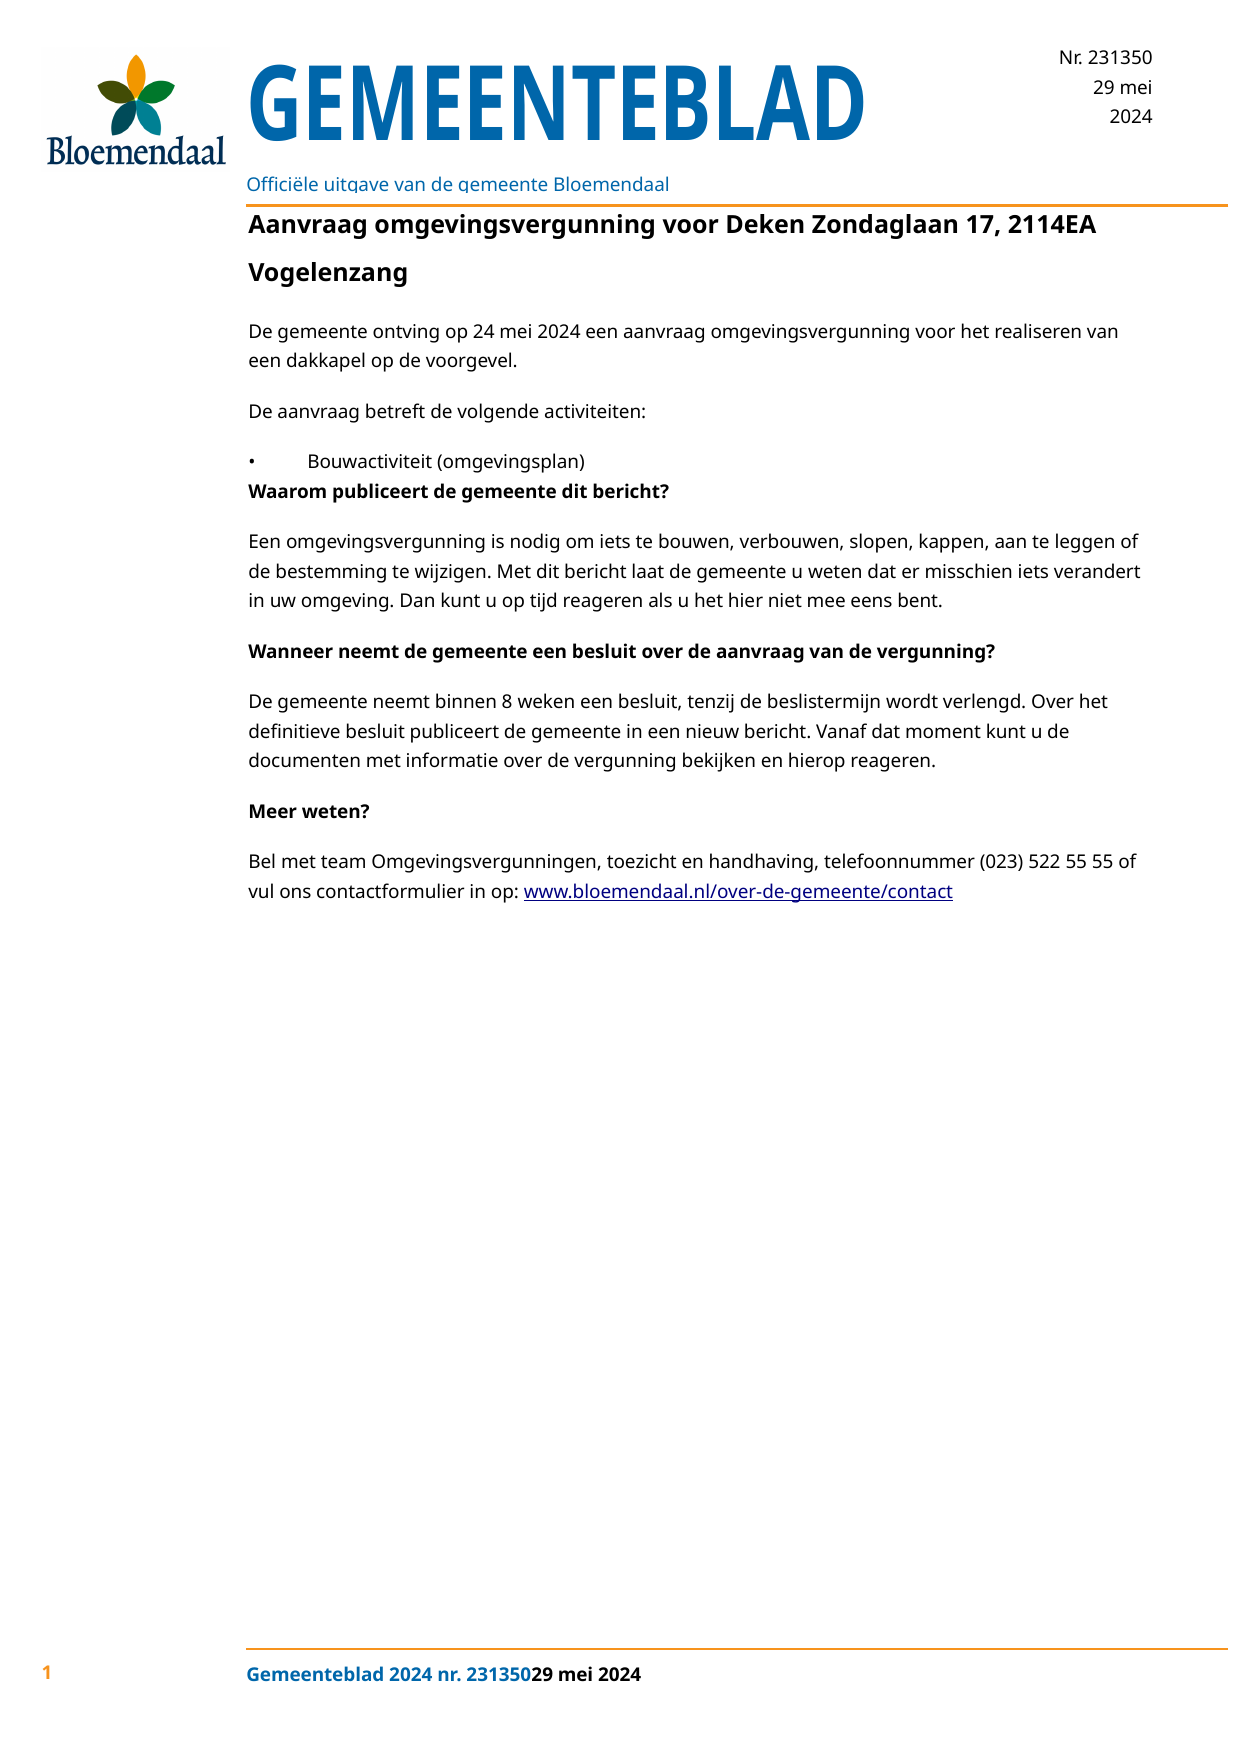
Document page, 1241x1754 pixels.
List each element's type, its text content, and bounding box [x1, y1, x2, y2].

text Aanvraag omgevingsvergunning voor Deken Zondaglaan 17, 2114EA Vogelenzang [248, 207, 1152, 288]
text Bel met team Omgevingsvergunningen, toezicht en handhaving, telefoonnummer (023) 522 55 55 of vul ons contactformulier in op: www.bloemendaal.nl/over-de-gemeente/contact [248, 848, 1152, 904]
picture [41, 47, 231, 172]
text De gemeente ontving op 24 mei 2024 een aanvraag omgevingsvergunning voor het realiseren van een dakkapel op de voorgevel. [248, 318, 1152, 373]
text De gemeente neemt binnen 8 weken een besluit, tenzij de beslistermijn wordt verlengd. Over het definitieve besluit publiceert de gemeente in een nieuw bericht. Vanaf dat moment kunt u de documenten met informatie over de vergunning bekijken en hierop reageren. [248, 688, 1152, 773]
text De aanvraag betreft de volgende activiteiten: [248, 398, 1152, 424]
text Meer weten? [248, 798, 1152, 824]
text Een omgevingsvergunning is nodig om iets te bouwen, verbouwen, slopen, kappen, aan te leggen of de bestemming te wijzigen. Met dit bericht laat de gemeente u weten dat er misschien iets verandert in uw omgeving. Dan kunt u op tijd reageren als u het hier niet mee eens bent. [248, 528, 1152, 613]
text Wanneer neemt de gemeente een besluit over de aanvraag van de vergunning? [248, 638, 1152, 664]
list Bouwactiviteit (omgevingsplan) [248, 448, 1152, 474]
text Waarom publiceert de gemeente dit bericht? [248, 478, 1152, 504]
